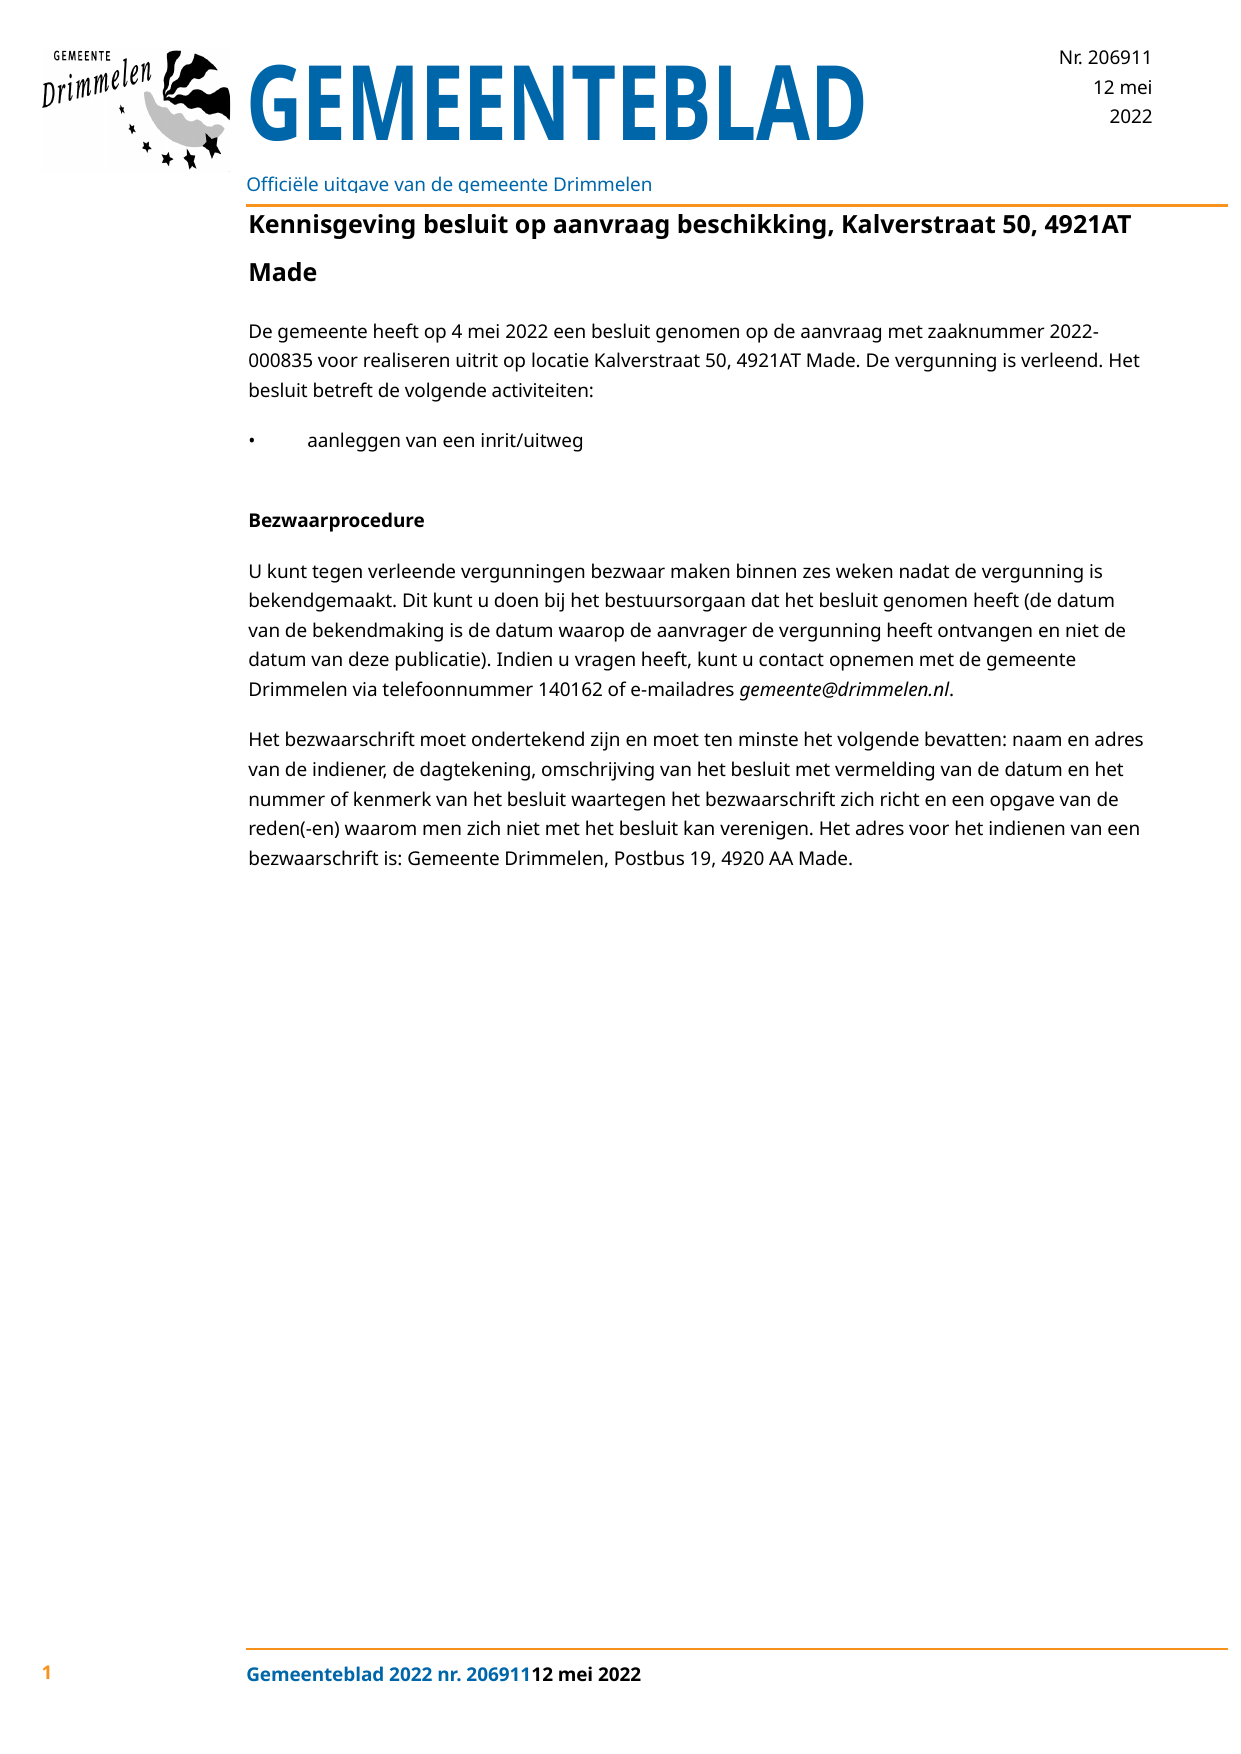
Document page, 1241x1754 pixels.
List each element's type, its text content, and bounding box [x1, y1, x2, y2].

text Het bezwaarschrift moet ondertekend zijn en moet ten minste het volgende bevatten: naam en adres van de indiener, de dagtekening, omschrijving van het besluit met vermelding van de datum en het nummer of kenmerk van het besluit waartegen het bezwaarschrift zich richt en een opgave van de reden(-en) waarom men zich niet met het besluit kan verenigen. Het adres voor het indienen van een bezwaarschrift is: Gemeente Drimmelen, Postbus 19, 4920 AA Made. [248, 727, 1152, 871]
text Kennisgeving besluit op aanvraag beschikking, Kalverstraat 50, 4921AT Made [248, 207, 1152, 288]
text De gemeente heeft op 4 mei 2022 een besluit genomen op de aanvraag met zaaknummer 2022-000835 voor realiseren uitrit op locatie Kalverstraat 50, 4921AT Made. De vergunning is verleend. Het besluit betreft de volgende activiteiten: [248, 318, 1152, 403]
text Bezwaarprocedure [248, 507, 1152, 533]
text U kunt tegen verleende vergunningen bezwaar maken binnen zes weken nadat de vergunning is bekendgemaakt. Dit kunt u doen bij het bestuursorgaan dat het besluit genomen heeft (de datum van de bekendmaking is de datum waarop de aanvrager de vergunning heeft ontvangen en niet de datum van deze publicatie). Indien u vragen heeft, kunt u contact opnemen met de gemeente Drimmelen via telefoonnummer 140162 of e-mailadres gemeente@drimmelen.nl. [248, 558, 1152, 702]
list aanleggen van een inrit/uitweg [248, 427, 1152, 453]
picture [41, 47, 231, 172]
